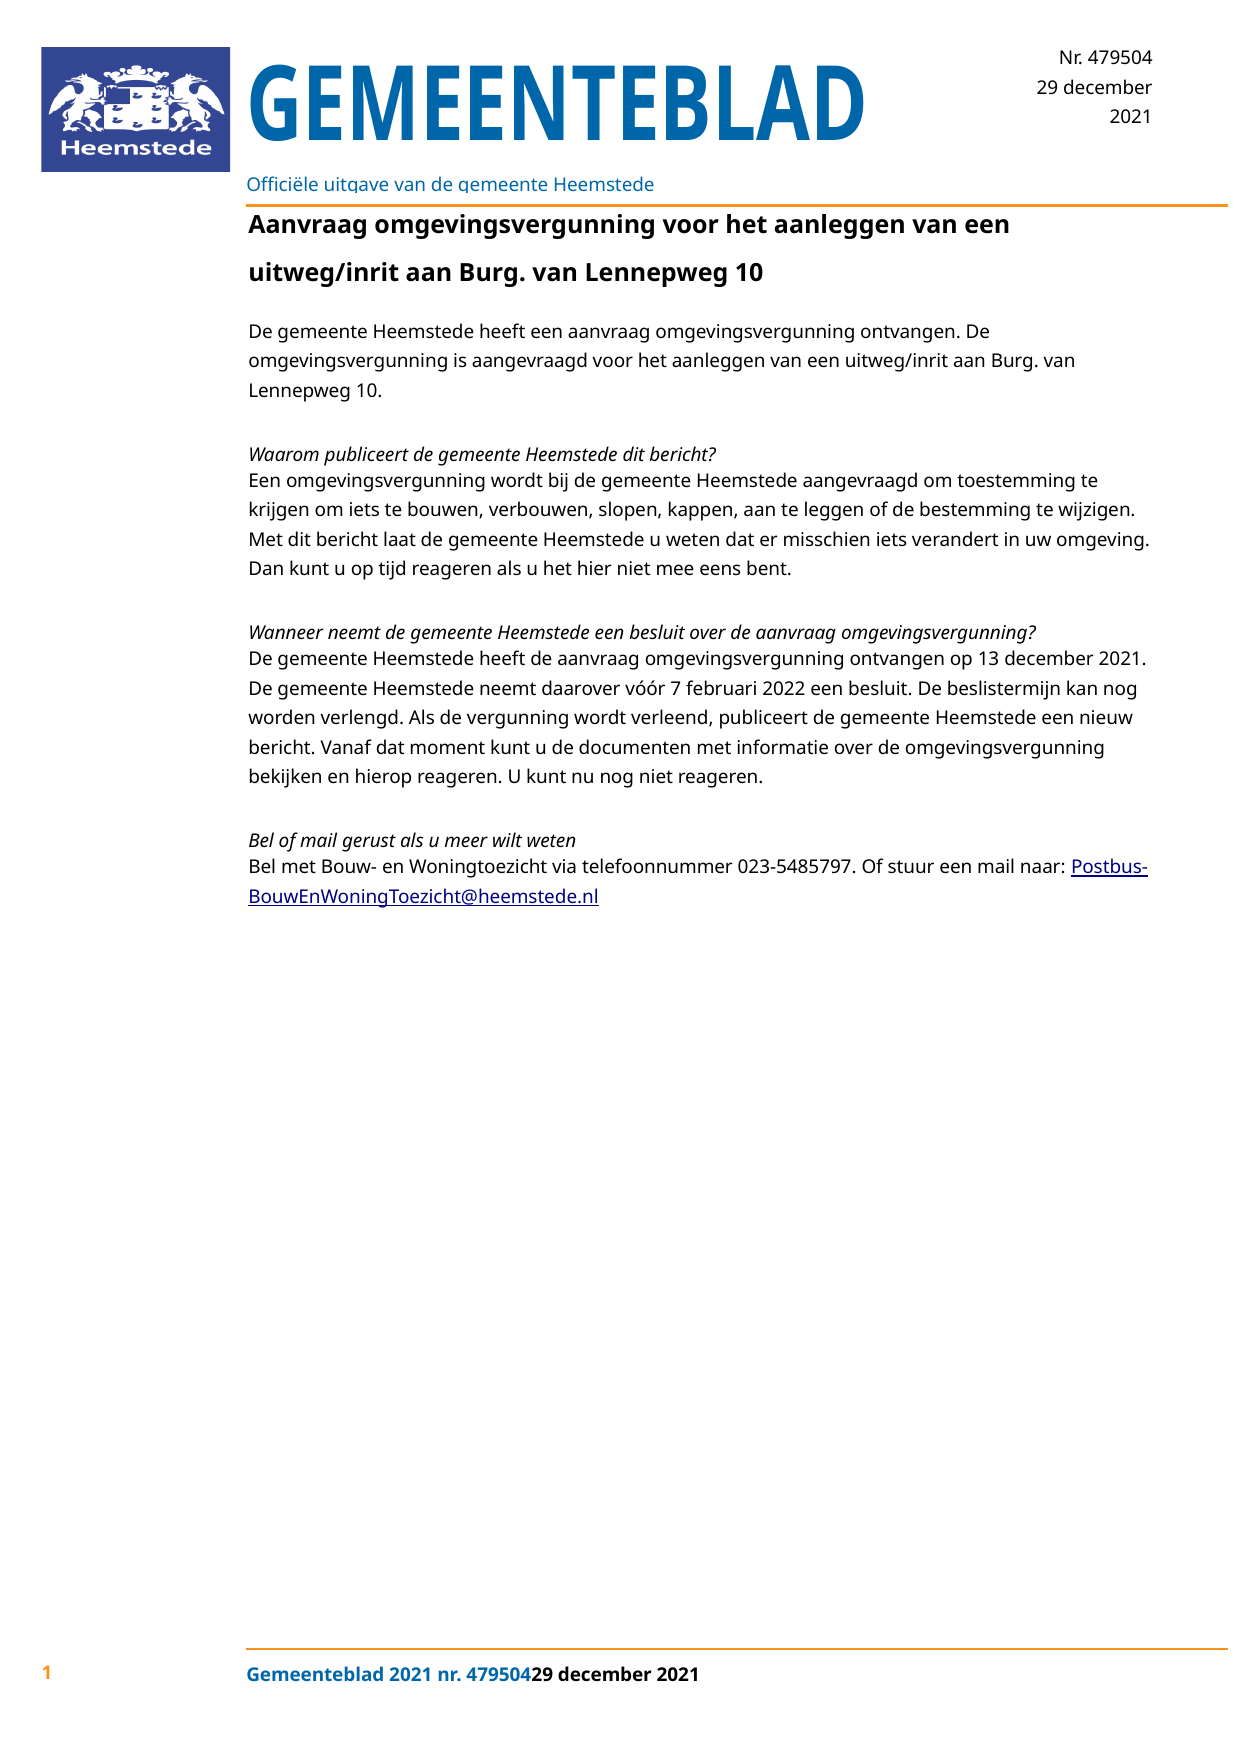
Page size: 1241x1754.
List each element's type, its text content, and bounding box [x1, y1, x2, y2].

text De gemeente Heemstede heeft een aanvraag omgevingsvergunning ontvangen. De omgevingsvergunning is aangevraagd voor het aanleggen van een uitweg/inrit aan Burg. van Lennepweg 10. [248, 318, 1152, 403]
text De gemeente Heemstede heeft de aanvraag omgevingsvergunning ontvangen op 13 december 2021. De gemeente Heemstede neemt daarover vóór 7 februari 2022 een besluit. De beslistermijn kan nog worden verlengd. Als de vergunning wordt verleend, publiceert de gemeente Heemstede een nieuw bericht. Vanaf dat moment kunt u de documenten met informatie over de omgevingsvergunning bekijken en hierop reageren. U kunt nu nog niet reageren. [248, 645, 1152, 789]
text Een omgevingsvergunning wordt bij de gemeente Heemstede aangevraagd om toestemming te krijgen om iets te bouwen, verbouwen, slopen, kappen, aan te leggen of de bestemming te wijzigen. Met dit bericht laat de gemeente Heemstede u weten dat er misschien iets verandert in uw omgeving. Dan kunt u op tijd reageren als u het hier niet mee eens bent. [248, 467, 1152, 581]
text Wanneer neemt de gemeente Heemstede een besluit over de aanvraag omgevingsvergunning? [248, 619, 1152, 645]
picture [41, 47, 231, 172]
text Bel of mail gerust als u meer wilt weten [248, 827, 1152, 853]
text Aanvraag omgevingsvergunning voor het aanleggen van een uitweg/inrit aan Burg. van Lennepweg 10 [248, 207, 1152, 288]
text Waarom publiceert de gemeente Heemstede dit bericht? [248, 441, 1152, 467]
text Bel met Bouw- en Woningtoezicht via telefoonnummer 023-5485797. Of stuur een mail naar: Postbus-BouwEnWoningToezicht@heemstede.nl [248, 853, 1152, 908]
